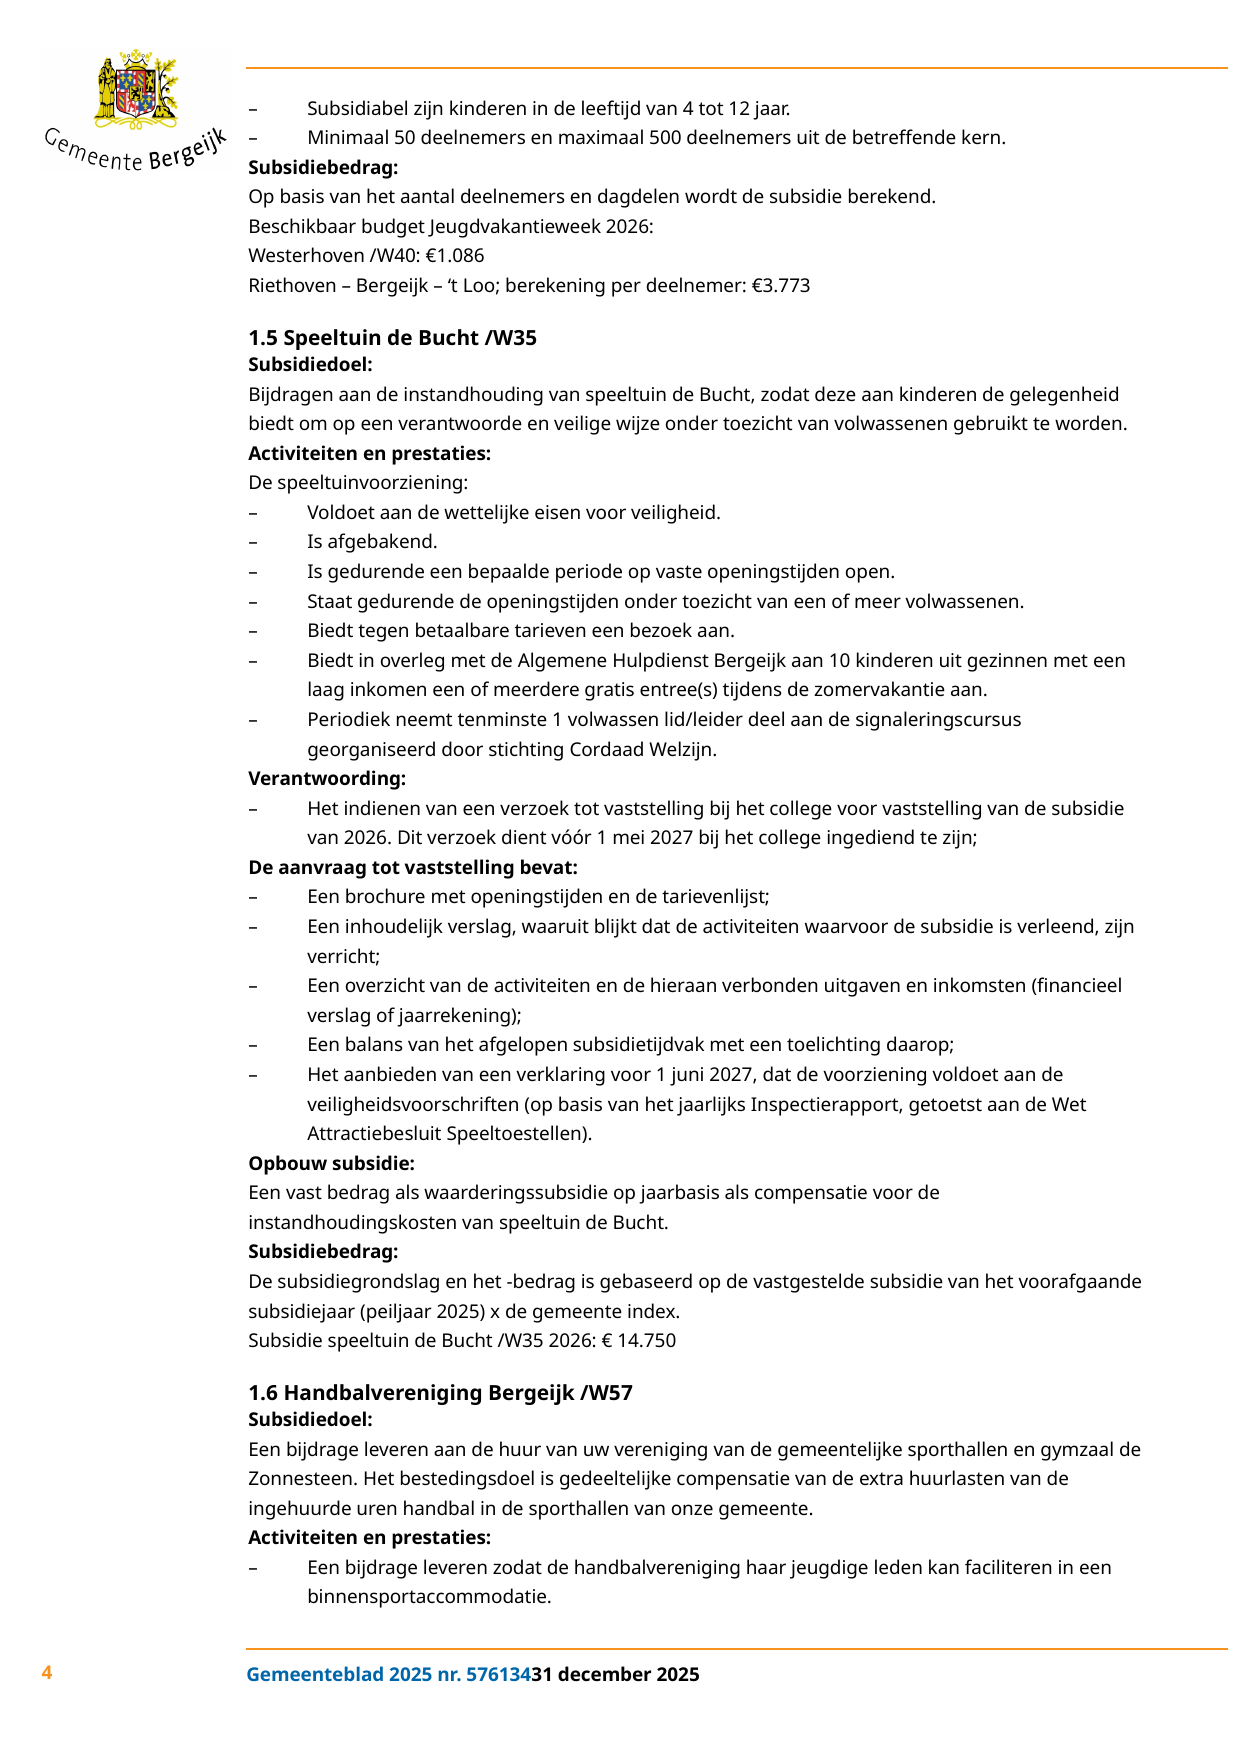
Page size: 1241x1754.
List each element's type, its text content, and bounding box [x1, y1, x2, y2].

text Activiteiten en prestaties: [248, 440, 1152, 466]
list Is afgebakend. [248, 529, 1152, 554]
text Beschikbaar budget Jeugdvakantieweek 2026: [248, 213, 1152, 239]
text 1.6 Handbalvereniging Bergeijk /W57 [248, 1378, 1152, 1406]
list Een brochure met openingstijden en de tarievenlijst; [248, 884, 1152, 909]
list Periodiek neemt tenminste 1 volwassen lid/leider deel aan de signaleringscursus georganiseerd door stichting Cordaad Welzijn. [248, 706, 1152, 761]
text Subsidiedoel: [248, 1406, 1152, 1432]
list Staat gedurende de openingstijden onder toezicht van een of meer volwassenen. [248, 588, 1152, 613]
text 1.5 Speeltuin de Bucht /W35 [248, 323, 1152, 351]
list Een inhoudelijk verslag, waaruit blijkt dat de activiteiten waarvoor de subsidie is verleend, zijn verricht; [248, 913, 1152, 968]
text Subsidiebedrag: [248, 1239, 1152, 1264]
list Biedt tegen betaalbare tarieven een bezoek aan. [248, 617, 1152, 643]
text Bijdragen aan de instandhouding van speeltuin de Bucht, zodat deze aan kinderen de gelegenheid biedt om op een verantwoorde en veilige wijze onder toezicht van volwassenen gebruikt te worden. [248, 381, 1152, 436]
text Opbouw subsidie: [248, 1150, 1152, 1176]
text Op basis van het aantal deelnemers en dagdelen wordt de subsidie berekend. [248, 183, 1152, 209]
list Een balans van het afgelopen subsidietijdvak met een toelichting daarop; [248, 1032, 1152, 1057]
list Subsidiabel zijn kinderen in de leeftijd van 4 tot 12 jaar. [248, 95, 1152, 121]
list Het aanbieden van een verklaring voor 1 juni 2027, dat de voorziening voldoet aan de veiligheidsvoorschriften (op basis van het jaarlijks Inspectierapport, getoetst aan de Wet Attractiebesluit Speeltoestellen). [248, 1061, 1152, 1146]
text Verantwoording: [248, 765, 1152, 791]
text Subsidiedoel: [248, 351, 1152, 377]
list Is gedurende een bepaalde periode op vaste openingstijden open. [248, 558, 1152, 584]
text Subsidie speeltuin de Bucht /W35 2026: € 14.750 [248, 1327, 1152, 1353]
list Minimaal 50 deelnemers en maximaal 500 deelnemers uit de betreffende kern. [248, 124, 1152, 150]
list Biedt in overleg met de Algemene Hulpdienst Bergeijk aan 10 kinderen uit gezinnen met een laag inkomen een of meerdere gratis entree(s) tijdens de zomervakantie aan. [248, 647, 1152, 702]
list Een overzicht van de activiteiten en de hieraan verbonden uitgaven en inkomsten (financieel verslag of jaarrekening); [248, 972, 1152, 1028]
list Voldoet aan de wettelijke eisen voor veiligheid. [248, 499, 1152, 525]
text Een bijdrage leveren aan de huur van uw vereniging van de gemeentelijke sporthallen en gymzaal de Zonnesteen. Het bestedingsdoel is gedeeltelijke compensatie van de extra huurlasten van de ingehuurde uren handbal in de sporthallen van onze gemeente. [248, 1436, 1152, 1521]
text Westerhoven /W40: €1.086 [248, 243, 1152, 268]
text De speeltuinvoorziening: [248, 469, 1152, 495]
text Activiteiten en prestaties: [248, 1524, 1152, 1550]
text De subsidiegrondslag en het -bedrag is gebaseerd op de vastgestelde subsidie van het voorafgaande subsidiejaar (peiljaar 2025) x de gemeente index. [248, 1268, 1152, 1323]
picture [41, 47, 231, 172]
text Riethoven – Bergeijk – ‘t Loo; berekening per deelnemer: €3.773 [248, 272, 1152, 298]
text Een vast bedrag als waarderingssubsidie op jaarbasis als compensatie voor de instandhoudingskosten van speeltuin de Bucht. [248, 1179, 1152, 1235]
text Subsidiebedrag: [248, 154, 1152, 180]
list Het indienen van een verzoek tot vaststelling bij het college voor vaststelling van de subsidie van 2026. Dit verzoek dient vóór 1 mei 2027 bij het college ingediend te zijn; [248, 795, 1152, 850]
text De aanvraag tot vaststelling bevat: [248, 854, 1152, 880]
list Een bijdrage leveren zodat de handbalvereniging haar jeugdige leden kan faciliteren in een binnensportaccommodatie. [248, 1554, 1152, 1609]
